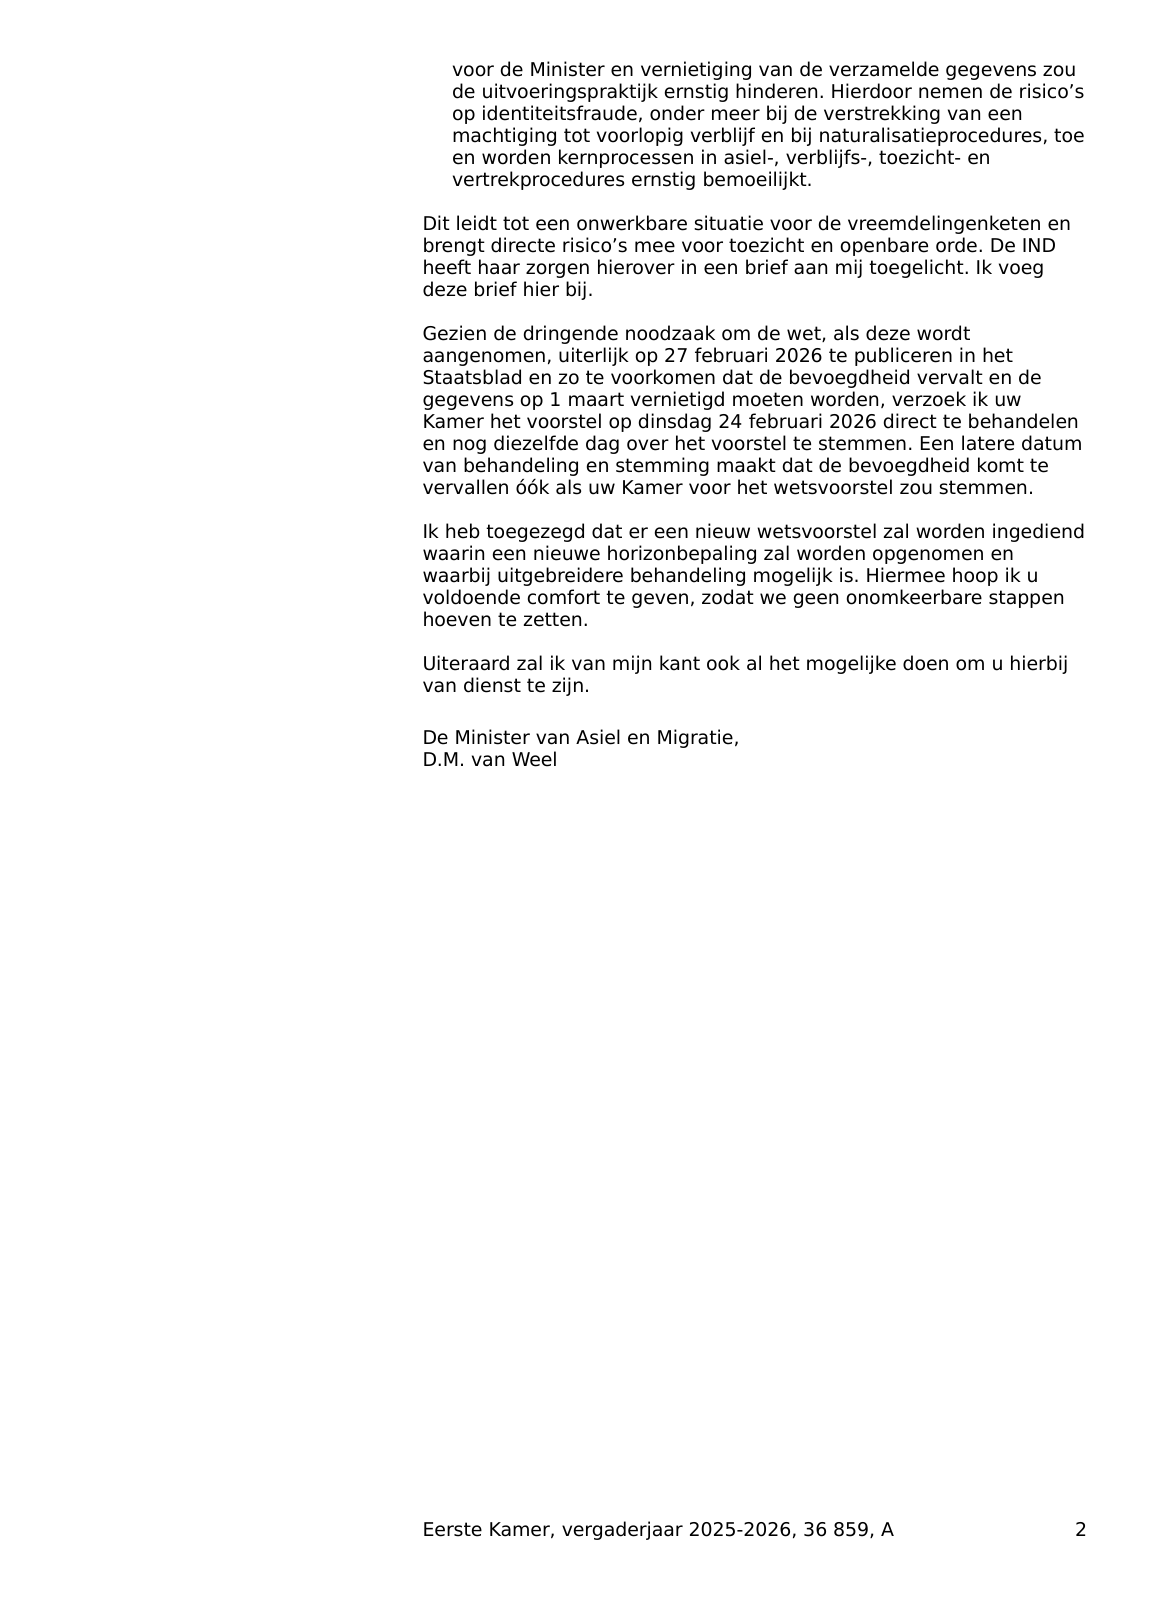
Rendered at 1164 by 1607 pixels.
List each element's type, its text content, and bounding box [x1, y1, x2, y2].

text Gezien de dringende noodzaak om de wet, als deze wordt aangenomen, uiterlijk op 27 februari 2026 te publiceren in het Staatsblad en zo te voorkomen dat de bevoegdheid vervalt en de gegevens op 1 maart vernietigd moeten worden, verzoek ik uw Kamer het voorstel op dinsdag 24 februari 2026 direct te behandelen en nog diezelfde dag over het voorstel te stemmen. Een latere datum van behandeling en stemming maakt dat de bevoegdheid komt te vervallen óók als uw Kamer voor het wetsvoorstel zou stemmen. [422, 323, 1087, 499]
text De Minister van Asiel en Migratie, D.M. van Weel [422, 727, 1087, 771]
text voor de Minister en vernietiging van de verzamelde gegevens zou de uitvoeringspraktijk ernstig hinderen. Hierdoor nemen de risico’s op identiteitsfraude, onder meer bij de verstrekking van een machtiging tot voorlopig verblijf en bij naturalisatieprocedures, toe en worden kernprocessen in asiel-, verblijfs-, toezicht- en vertrekprocedures ernstig bemoeilijkt. [422, 59, 1087, 191]
text Uiteraard zal ik van mijn kant ook al het mogelijke doen om u hierbij van dienst te zijn. [422, 653, 1087, 697]
text Dit leidt tot een onwerkbare situatie voor de vreemdelingenketen en brengt directe risico’s mee voor toezicht en openbare orde. De IND heeft haar zorgen hierover in een brief aan mij toegelicht. Ik voeg deze brief hier bij. [422, 213, 1087, 301]
text Ik heb toegezegd dat er een nieuw wetsvoorstel zal worden ingediend waarin een nieuwe horizonbepaling zal worden opgenomen en waarbij uitgebreidere behandeling mogelijk is. Hiermee hoop ik u voldoende comfort te geven, zodat we geen onomkeerbare stappen hoeven te zetten. [422, 521, 1087, 631]
